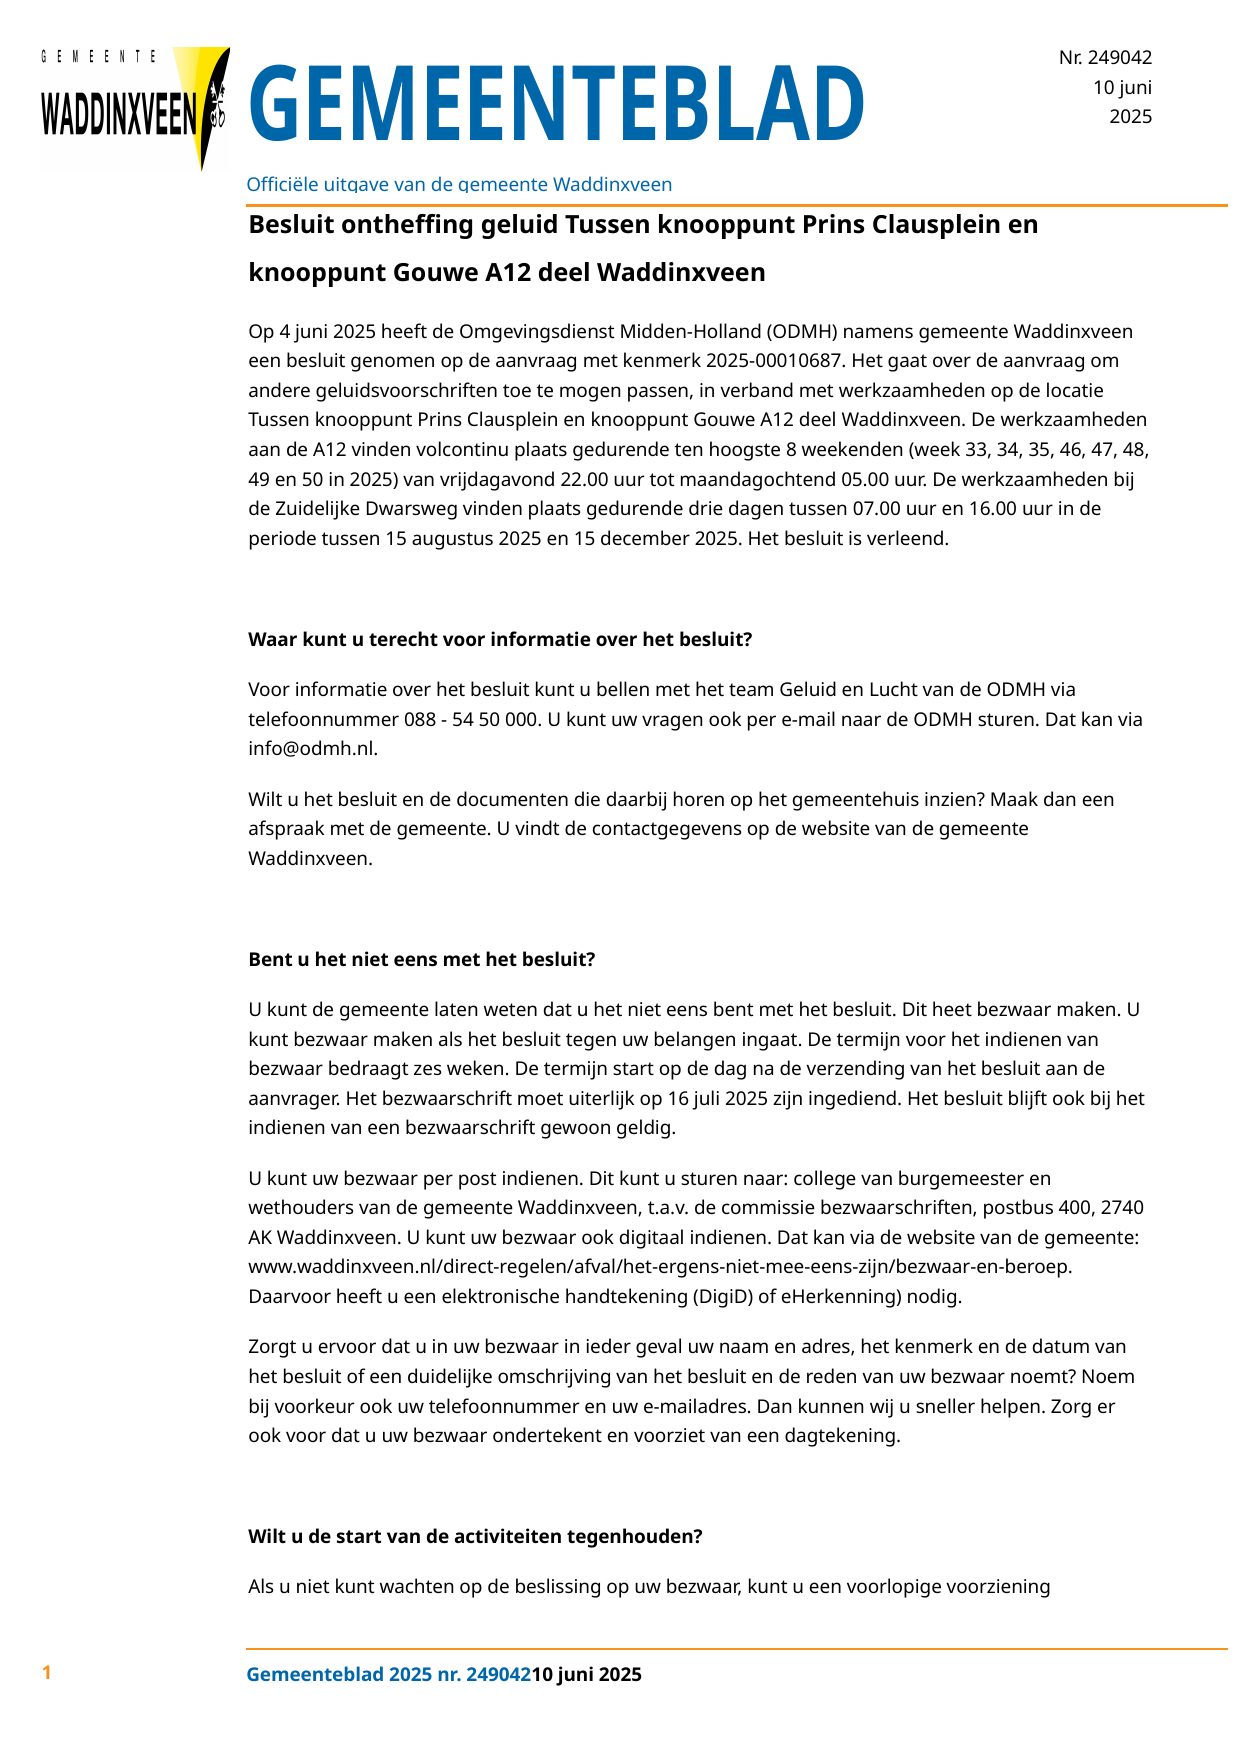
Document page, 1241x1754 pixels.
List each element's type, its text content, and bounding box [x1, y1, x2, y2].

text Als u niet kunt wachten op de beslissing op uw bezwaar, kunt u een voorlopige voorziening [248, 1574, 1152, 1599]
text Voor informatie over het besluit kunt u bellen met het team Geluid en Lucht van de ODMH via telefoonnummer 088 - 54 50 000. U kunt uw vragen ook per e-mail naar de ODMH sturen. Dat kan via info@odmh.nl. [248, 676, 1152, 761]
text U kunt uw bezwaar per post indienen. Dit kunt u sturen naar: college van burgemeester en wethouders van de gemeente Waddinxveen, t.a.v. de commissie bezwaarschriften, postbus 400, 2740 AK Waddinxveen. U kunt uw bezwaar ook digitaal indienen. Dat kan via de website van de gemeente: www.waddinxveen.nl/direct-regelen/afval/het-ergens-niet-mee-eens-zijn/bezwaar-en-beroep. Daarvoor heeft u een elektronische handtekening (DigiD) of eHerkenning) nodig. [248, 1165, 1152, 1309]
text Zorgt u ervoor dat u in uw bezwaar in ieder geval uw naam en adres, het kenmerk en de datum van het besluit of een duidelijke omschrijving van het besluit en de reden van uw bezwaar noemt? Noem bij voorkeur ook uw telefoonnummer en uw e-mailadres. Dan kunnen wij u sneller helpen. Zorg er ook voor dat u uw bezwaar ondertekent en voorziet van een dagtekening. [248, 1334, 1152, 1448]
text Waar kunt u terecht voor informatie over het besluit? [248, 626, 1152, 652]
text Bent u het niet eens met het besluit? [248, 946, 1152, 972]
text Wilt u de start van de activiteiten tegenhouden? [248, 1523, 1152, 1549]
text U kunt de gemeente laten weten dat u het niet eens bent met het besluit. Dit heet bezwaar maken. U kunt bezwaar maken als het besluit tegen uw belangen ingaat. De termijn voor het indienen van bezwaar bedraagt zes weken. De termijn start op de dag na de verzending van het besluit aan de aanvrager. Het bezwaarschrift moet uiterlijk op 16 juli 2025 zijn ingediend. Het besluit blijft ook bij het indienen van een bezwaarschrift gewoon geldig. [248, 996, 1152, 1140]
text Wilt u het besluit en de documenten die daarbij horen op het gemeentehuis inzien? Maak dan een afspraak met de gemeente. U vindt de contactgegevens op de website van de gemeente Waddinxveen. [248, 786, 1152, 871]
picture [41, 47, 231, 172]
text Besluit ontheffing geluid Tussen knooppunt Prins Clausplein en knooppunt Gouwe A12 deel Waddinxveen [248, 207, 1152, 288]
text Op 4 juni 2025 heeft de Omgevingsdienst Midden-Holland (ODMH) namens gemeente Waddinxveen een besluit genomen op de aanvraag met kenmerk 2025-00010687. Het gaat over de aanvraag om andere geluidsvoorschriften toe te mogen passen, in verband met werkzaamheden op de locatie Tussen knooppunt Prins Clausplein en knooppunt Gouwe A12 deel Waddinxveen. De werkzaamheden aan de A12 vinden volcontinu plaats gedurende ten hoogste 8 weekenden (week 33, 34, 35, 46, 47, 48, 49 en 50 in 2025) van vrijdagavond 22.00 uur tot maandagochtend 05.00 uur. De werkzaamheden bij de Zuidelijke Dwarsweg vinden plaats gedurende drie dagen tussen 07.00 uur en 16.00 uur in de periode tussen 15 augustus 2025 en 15 december 2025. Het besluit is verleend. [248, 318, 1152, 551]
